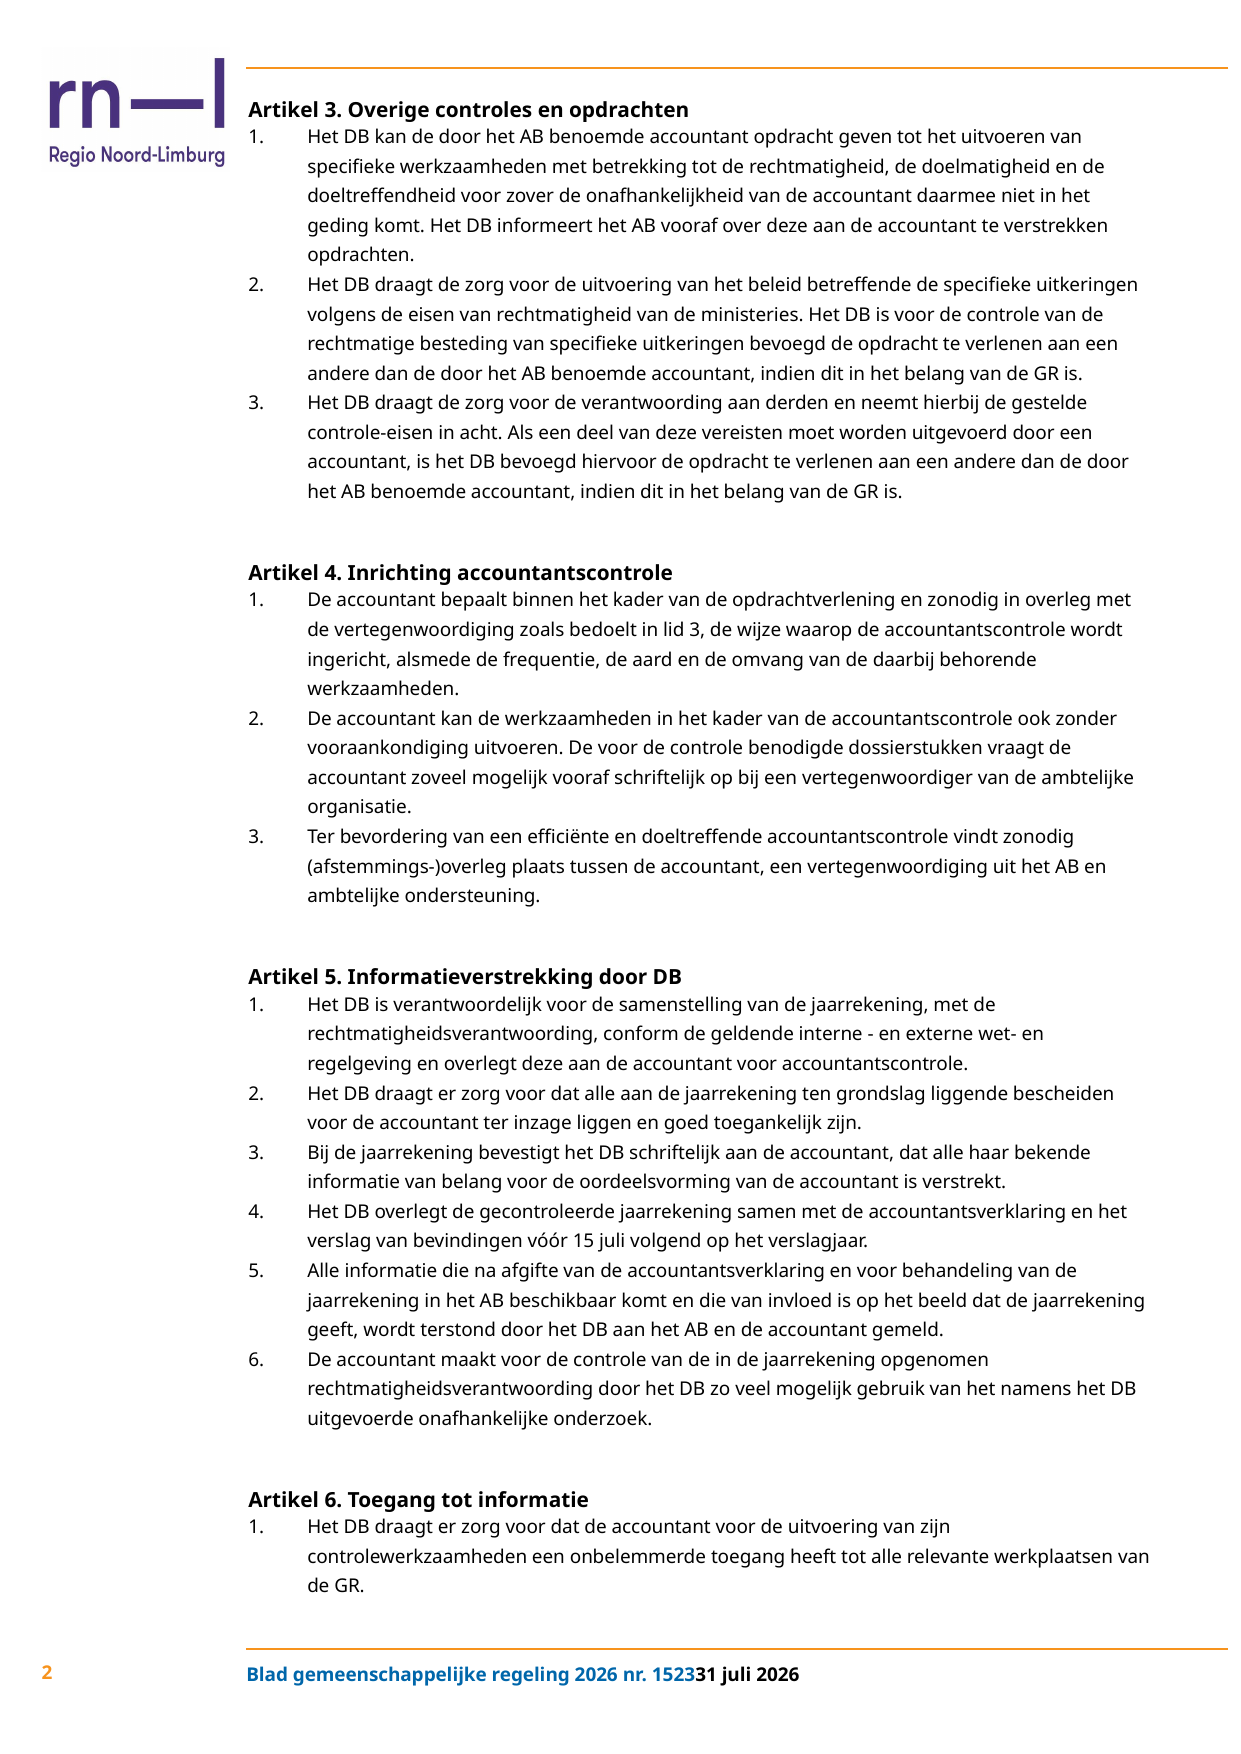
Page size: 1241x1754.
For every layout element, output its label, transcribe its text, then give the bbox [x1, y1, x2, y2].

list Het DB kan de door het AB benoemde accountant opdracht geven tot het uitvoeren van specifieke werkzaamheden met betrekking tot de rechtmatigheid, de doelmatigheid en de doeltreffendheid voor zover de onafhankelijkheid van de accountant daarmee niet in het geding komt. Het DB informeert het AB vooraf over deze aan de accountant te verstrekken opdrachten. [248, 123, 1152, 267]
list Het DB draagt de zorg voor de verantwoording aan derden en neemt hierbij de gestelde controle-eisen in acht. Als een deel van deze vereisten moet worden uitgevoerd door een accountant, is het DB bevoegd hiervoor de opdracht te verlenen aan een andere dan de door het AB benoemde accountant, indien dit in het belang van de GR is. [248, 389, 1152, 504]
text Artikel 3. Overige controles en opdrachten [248, 95, 1152, 123]
list De accountant kan de werkzaamheden in het kader van de accountantscontrole ook zonder vooraankondiging uitvoeren. De voor de controle benodigde dossierstukken vraagt de accountant zoveel mogelijk vooraf schriftelijk op bij een vertegenwoordiger van de ambtelijke organisatie. [248, 705, 1152, 819]
list Het DB is verantwoordelijk voor de samenstelling van de jaarrekening, met de rechtmatigheidsverantwoording, conform de geldende interne - en externe wet- en regelgeving en overlegt deze aan de accountant voor accountantscontrole. [248, 991, 1152, 1076]
list De accountant bepaalt binnen het kader van de opdrachtverlening en zonodig in overleg met de vertegenwoordiging zoals bedoelt in lid 3, de wijze waarop de accountantscontrole wordt ingericht, alsmede de frequentie, de aard en de omvang van de daarbij behorende werkzaamheden. [248, 587, 1152, 701]
list Alle informatie die na afgifte van de accountantsverklaring en voor behandeling van de jaarrekening in het AB beschikbaar komt en die van invloed is op het beeld dat de jaarrekening geeft, wordt terstond door het DB aan het AB en de accountant gemeld. [248, 1257, 1152, 1342]
text Artikel 6. Toegang tot informatie [248, 1485, 1152, 1513]
list Het DB draagt de zorg voor de uitvoering van het beleid betreffende de specifieke uitkeringen volgens de eisen van rechtmatigheid van de ministeries. Het DB is voor de controle van de rechtmatige besteding van specifieke uitkeringen bevoegd de opdracht te verlenen aan een andere dan de door het AB benoemde accountant, indien dit in het belang van de GR is. [248, 271, 1152, 386]
list Ter bevordering van een efficiënte en doeltreffende accountantscontrole vindt zonodig (afstemmings-)overleg plaats tussen de accountant, een vertegenwoordiging uit het AB en ambtelijke ondersteuning. [248, 823, 1152, 908]
list Het DB overlegt de gecontroleerde jaarrekening samen met de accountantsverklaring en het verslag van bevindingen vóór 15 juli volgend op het verslagjaar. [248, 1198, 1152, 1253]
picture [41, 47, 231, 172]
list Het DB draagt er zorg voor dat de accountant voor de uitvoering van zijn controlewerkzaamheden een onbelemmerde toegang heeft tot alle relevante werkplaatsen van de GR. [248, 1513, 1152, 1598]
text Artikel 5. Informatieverstrekking door DB [248, 962, 1152, 991]
list Bij de jaarrekening bevestigt het DB schriftelijk aan de accountant, dat alle haar bekende informatie van belang voor de oordeelsvorming van de accountant is verstrekt. [248, 1139, 1152, 1194]
list De accountant maakt voor de controle van de in de jaarrekening opgenomen rechtmatigheidsverantwoording door het DB zo veel mogelijk gebruik van het namens het DB uitgevoerde onafhankelijke onderzoek. [248, 1346, 1152, 1431]
list Het DB draagt er zorg voor dat alle aan de jaarrekening ten grondslag liggende bescheiden voor de accountant ter inzage liggen en goed toegankelijk zijn. [248, 1080, 1152, 1135]
text Artikel 4. Inrichting accountantscontrole [248, 558, 1152, 587]
